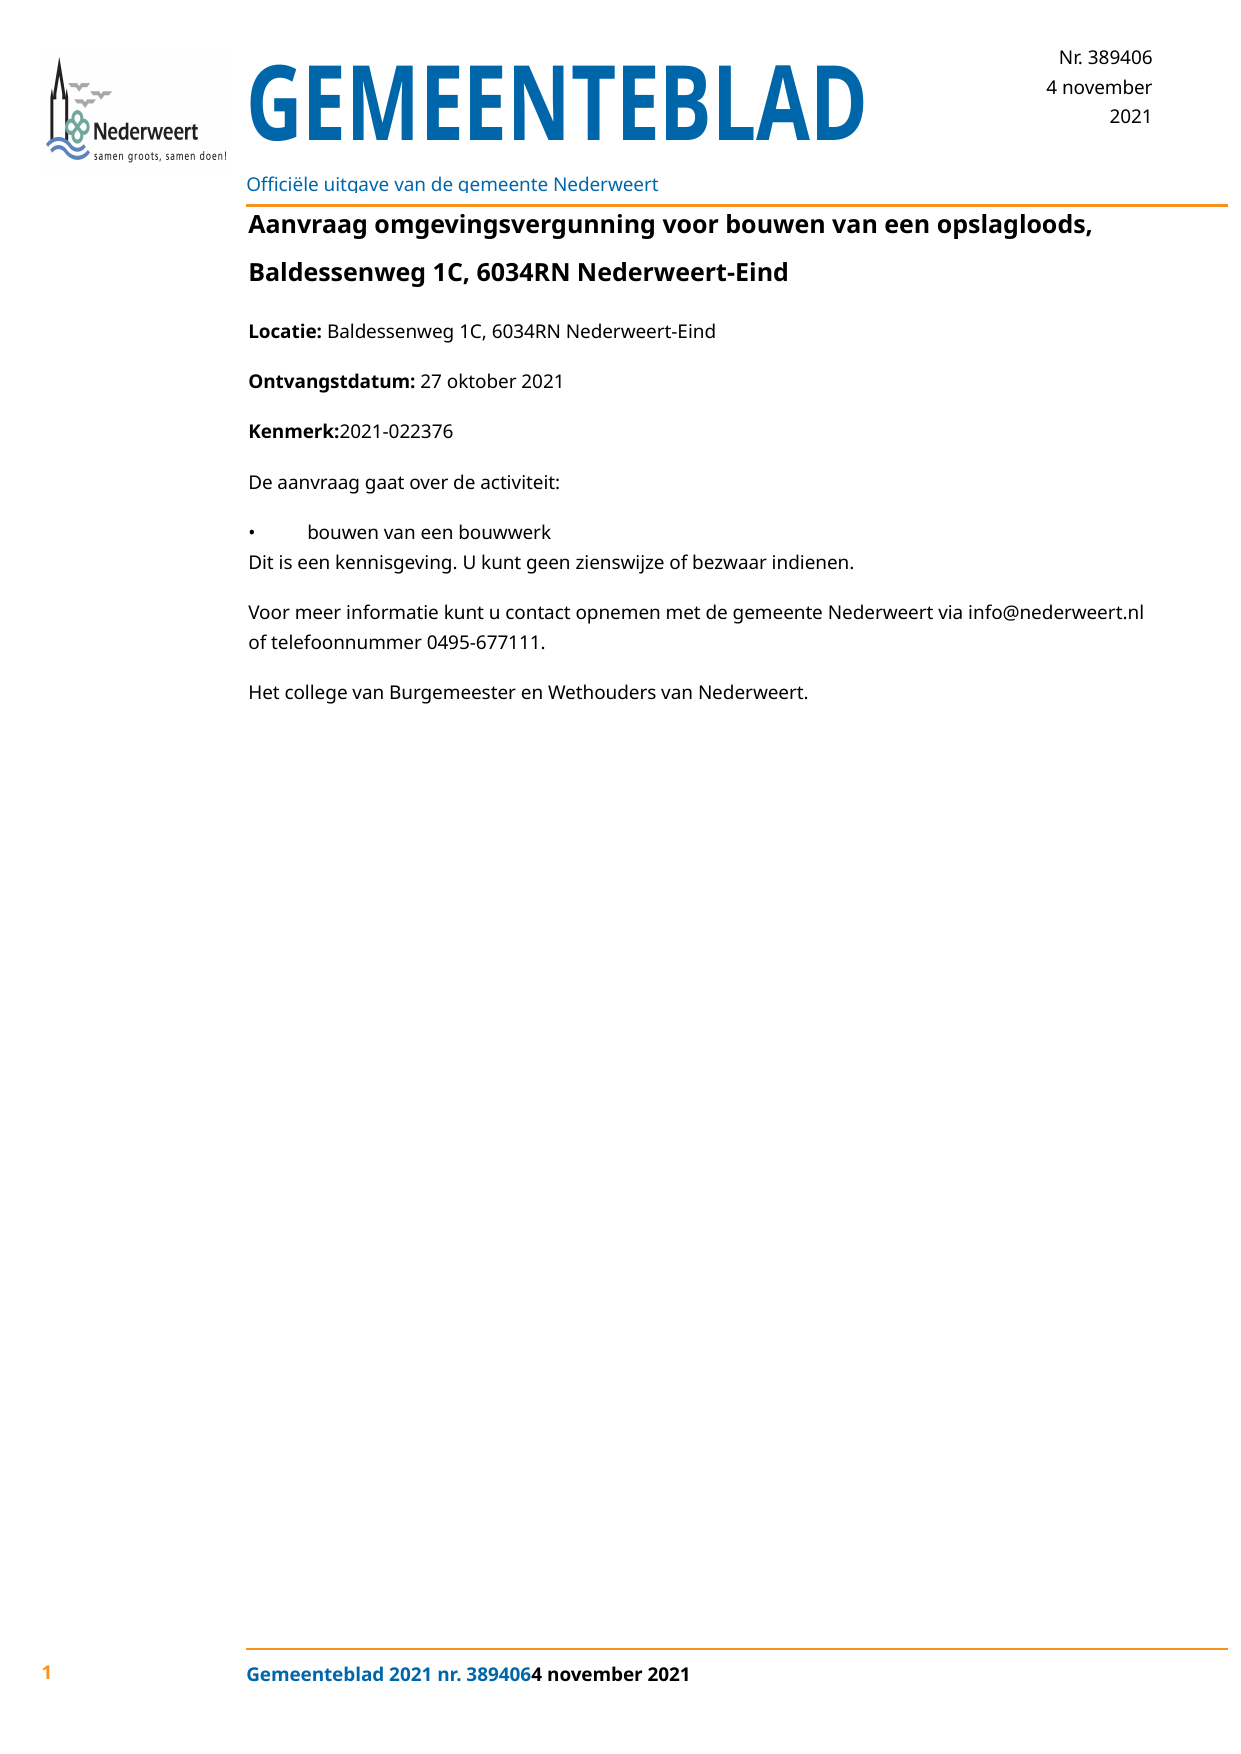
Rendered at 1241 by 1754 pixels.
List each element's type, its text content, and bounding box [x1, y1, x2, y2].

list bouwen van een bouwwerk [248, 519, 1152, 545]
text Kenmerk:2021-022376 [248, 419, 1152, 444]
text Dit is een kennisgeving. U kunt geen zienswijze of bezwaar indienen. [248, 549, 1152, 575]
text Aanvraag omgevingsvergunning voor bouwen van een opslagloods, Baldessenweg 1C, 6034RN Nederweert-Eind [248, 207, 1152, 288]
text Voor meer informatie kunt u contact opnemen met de gemeente Nederweert via info@nederweert.nl of telefoonnummer 0495-677111. [248, 599, 1152, 655]
picture [41, 47, 231, 172]
text Ontvangstdatum: 27 oktober 2021 [248, 368, 1152, 394]
text Het college van Burgemeester en Wethouders van Nederweert. [248, 679, 1152, 705]
text De aanvraag gaat over de activiteit: [248, 469, 1152, 495]
text Locatie: Baldessenweg 1C, 6034RN Nederweert-Eind [248, 318, 1152, 344]
